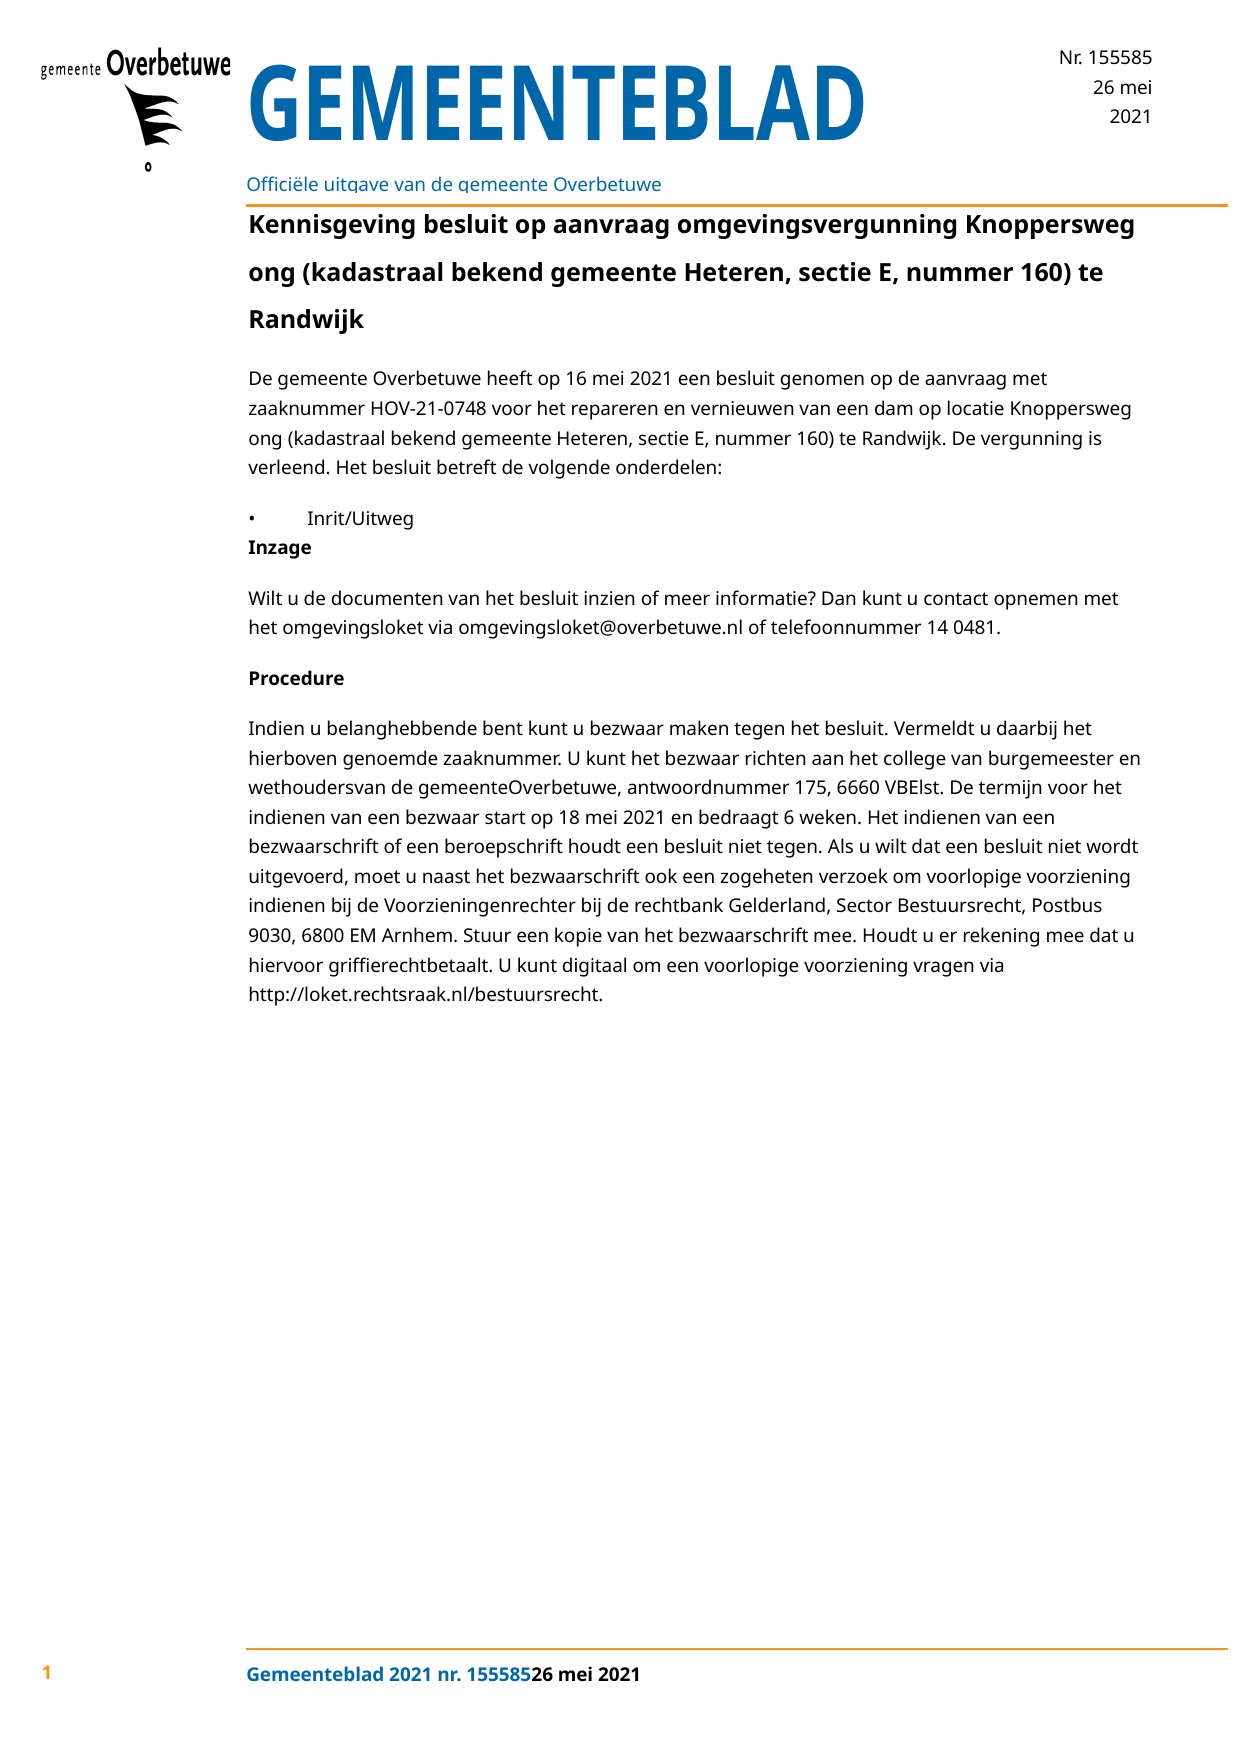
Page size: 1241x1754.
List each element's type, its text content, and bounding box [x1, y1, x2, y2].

text Inzage [248, 534, 1152, 560]
text Procedure [248, 665, 1152, 690]
text De gemeente Overbetuwe heeft op 16 mei 2021 een besluit genomen op de aanvraag met zaaknummer HOV-21-0748 voor het repareren en vernieuwen van een dam op locatie Knoppersweg ong (kadastraal bekend gemeente Heteren, sectie E, nummer 160) te Randwijk. De vergunning is verleend. Het besluit betreft de volgende onderdelen: [248, 366, 1152, 480]
text Kennisgeving besluit op aanvraag omgevingsvergunning Knoppersweg ong (kadastraal bekend gemeente Heteren, sectie E, nummer 160) te Randwijk [248, 207, 1152, 336]
picture [41, 47, 231, 172]
text Wilt u de documenten van het besluit inzien of meer informatie? Dan kunt u contact opnemen met het omgevingsloket via omgevingsloket@overbetuwe.nl of telefoonnummer 14 0481. [248, 585, 1152, 640]
list Inrit/Uitweg [248, 505, 1152, 530]
text Indien u belanghebbende bent kunt u bezwaar maken tegen het besluit. Vermeldt u daarbij het hierboven genoemde zaaknummer. U kunt het bezwaar richten aan het college van burgemeester en wethoudersvan de gemeenteOverbetuwe, antwoordnummer 175, 6660 VBElst. De termijn voor het indienen van een bezwaar start op 18 mei 2021 en bedraagt 6 weken. Het indienen van een bezwaarschrift of een beroepschrift houdt een besluit niet tegen. Als u wilt dat een besluit niet wordt uitgevoerd, moet u naast het bezwaarschrift ook een zogeheten verzoek om voorlopige voorziening indienen bij de Voorzieningenrechter bij de rechtbank Gelderland, Sector Bestuursrecht, Postbus 9030, 6800 EM Arnhem. Stuur een kopie van het bezwaarschrift mee. Houdt u er rekening mee dat u hiervoor griffierechtbetaalt. U kunt digitaal om een voorlopige voorziening vragen via http://loket.rechtsraak.nl/bestuursrecht. [248, 715, 1152, 1007]
